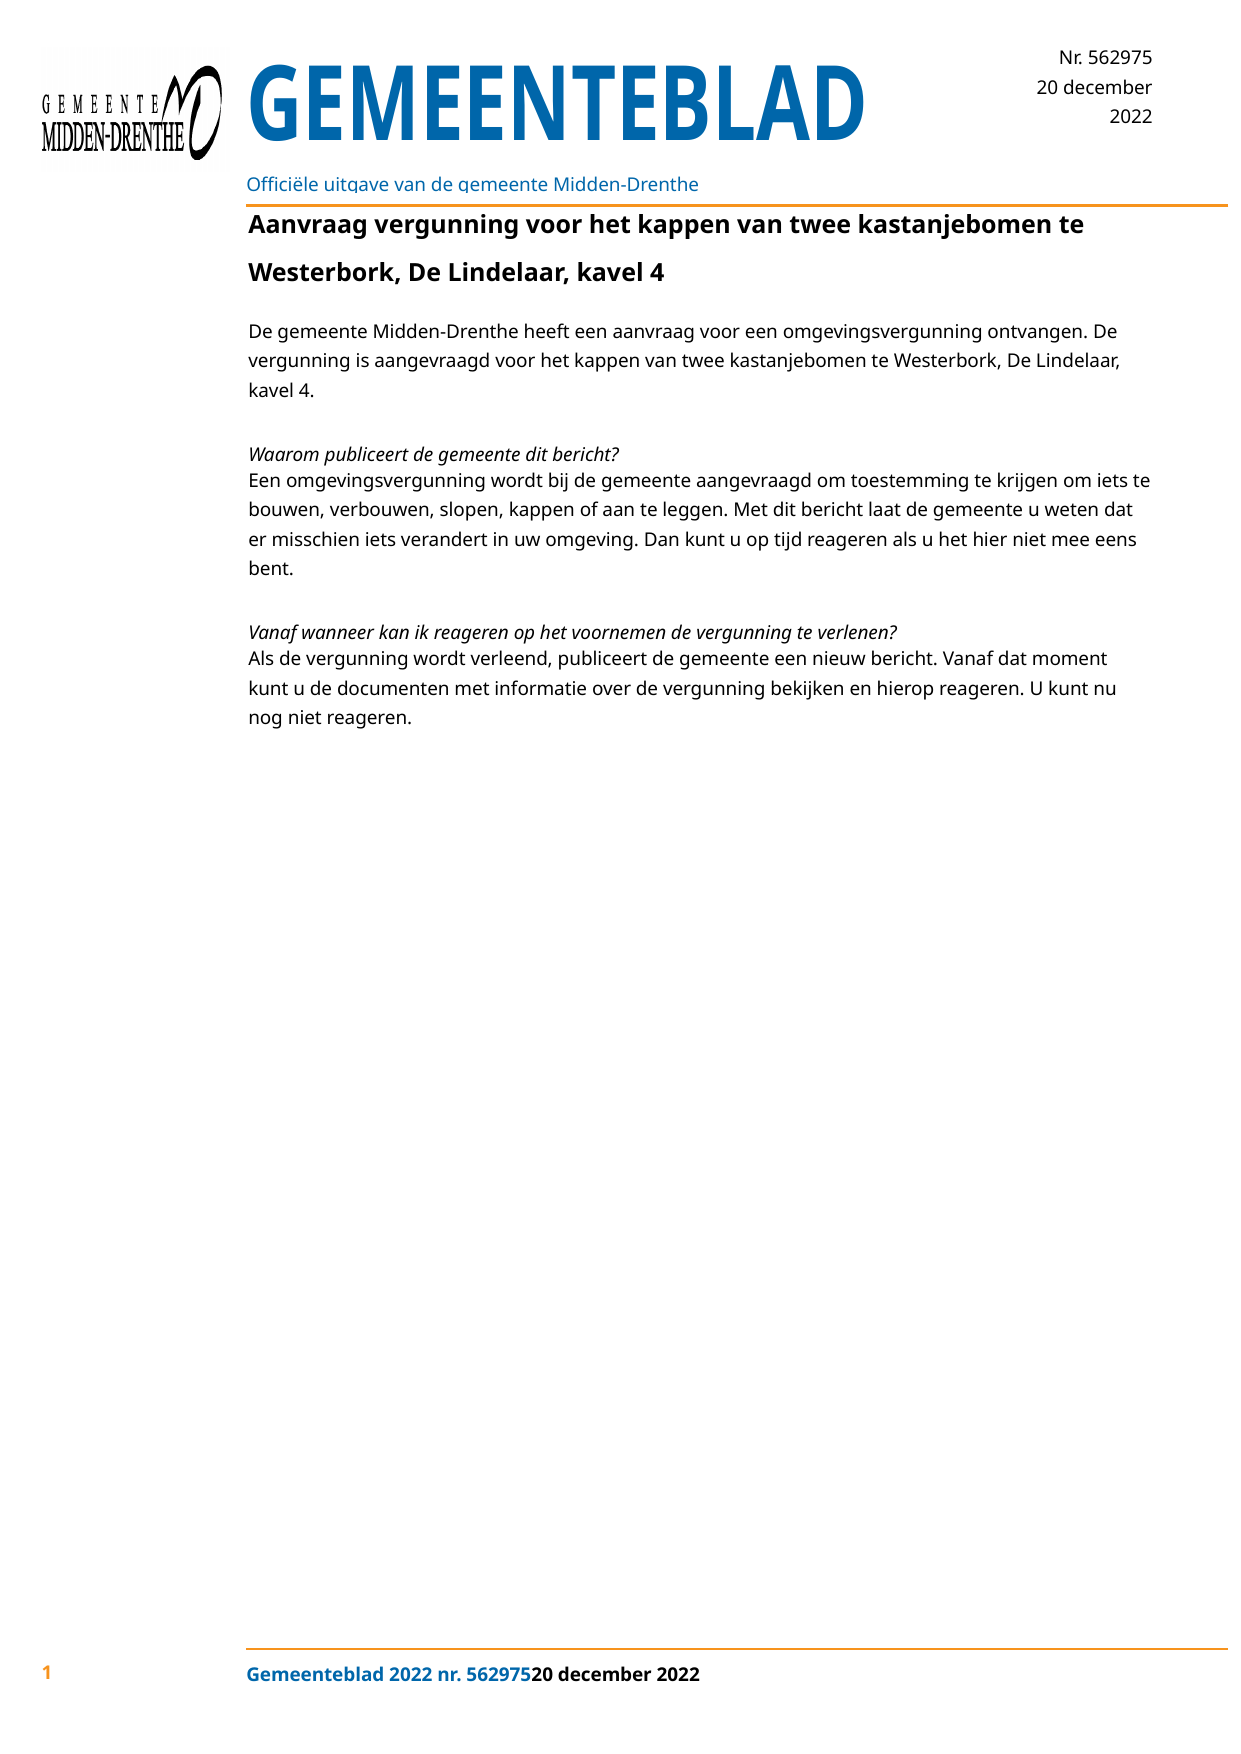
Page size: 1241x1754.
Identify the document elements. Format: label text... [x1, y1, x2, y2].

text Vanaf wanneer kan ik reageren op het voornemen de vergunning te verlenen? [248, 619, 1152, 645]
text Aanvraag vergunning voor het kappen van twee kastanjebomen te Westerbork, De Lindelaar, kavel 4 [248, 207, 1152, 288]
text De gemeente Midden-Drenthe heeft een aanvraag voor een omgevingsvergunning ontvangen. De vergunning is aangevraagd voor het kappen van twee kastanjebomen te Westerbork, De Lindelaar, kavel 4. [248, 318, 1152, 403]
text Waarom publiceert de gemeente dit bericht? [248, 441, 1152, 467]
picture [41, 47, 231, 172]
text Een omgevingsvergunning wordt bij de gemeente aangevraagd om toestemming te krijgen om iets te bouwen, verbouwen, slopen, kappen of aan te leggen. Met dit bericht laat de gemeente u weten dat er misschien iets verandert in uw omgeving. Dan kunt u op tijd reageren als u het hier niet mee eens bent. [248, 467, 1152, 581]
text Als de vergunning wordt verleend, publiceert de gemeente een nieuw bericht. Vanaf dat moment kunt u de documenten met informatie over de vergunning bekijken en hierop reageren. U kunt nu nog niet reageren. [248, 645, 1152, 730]
